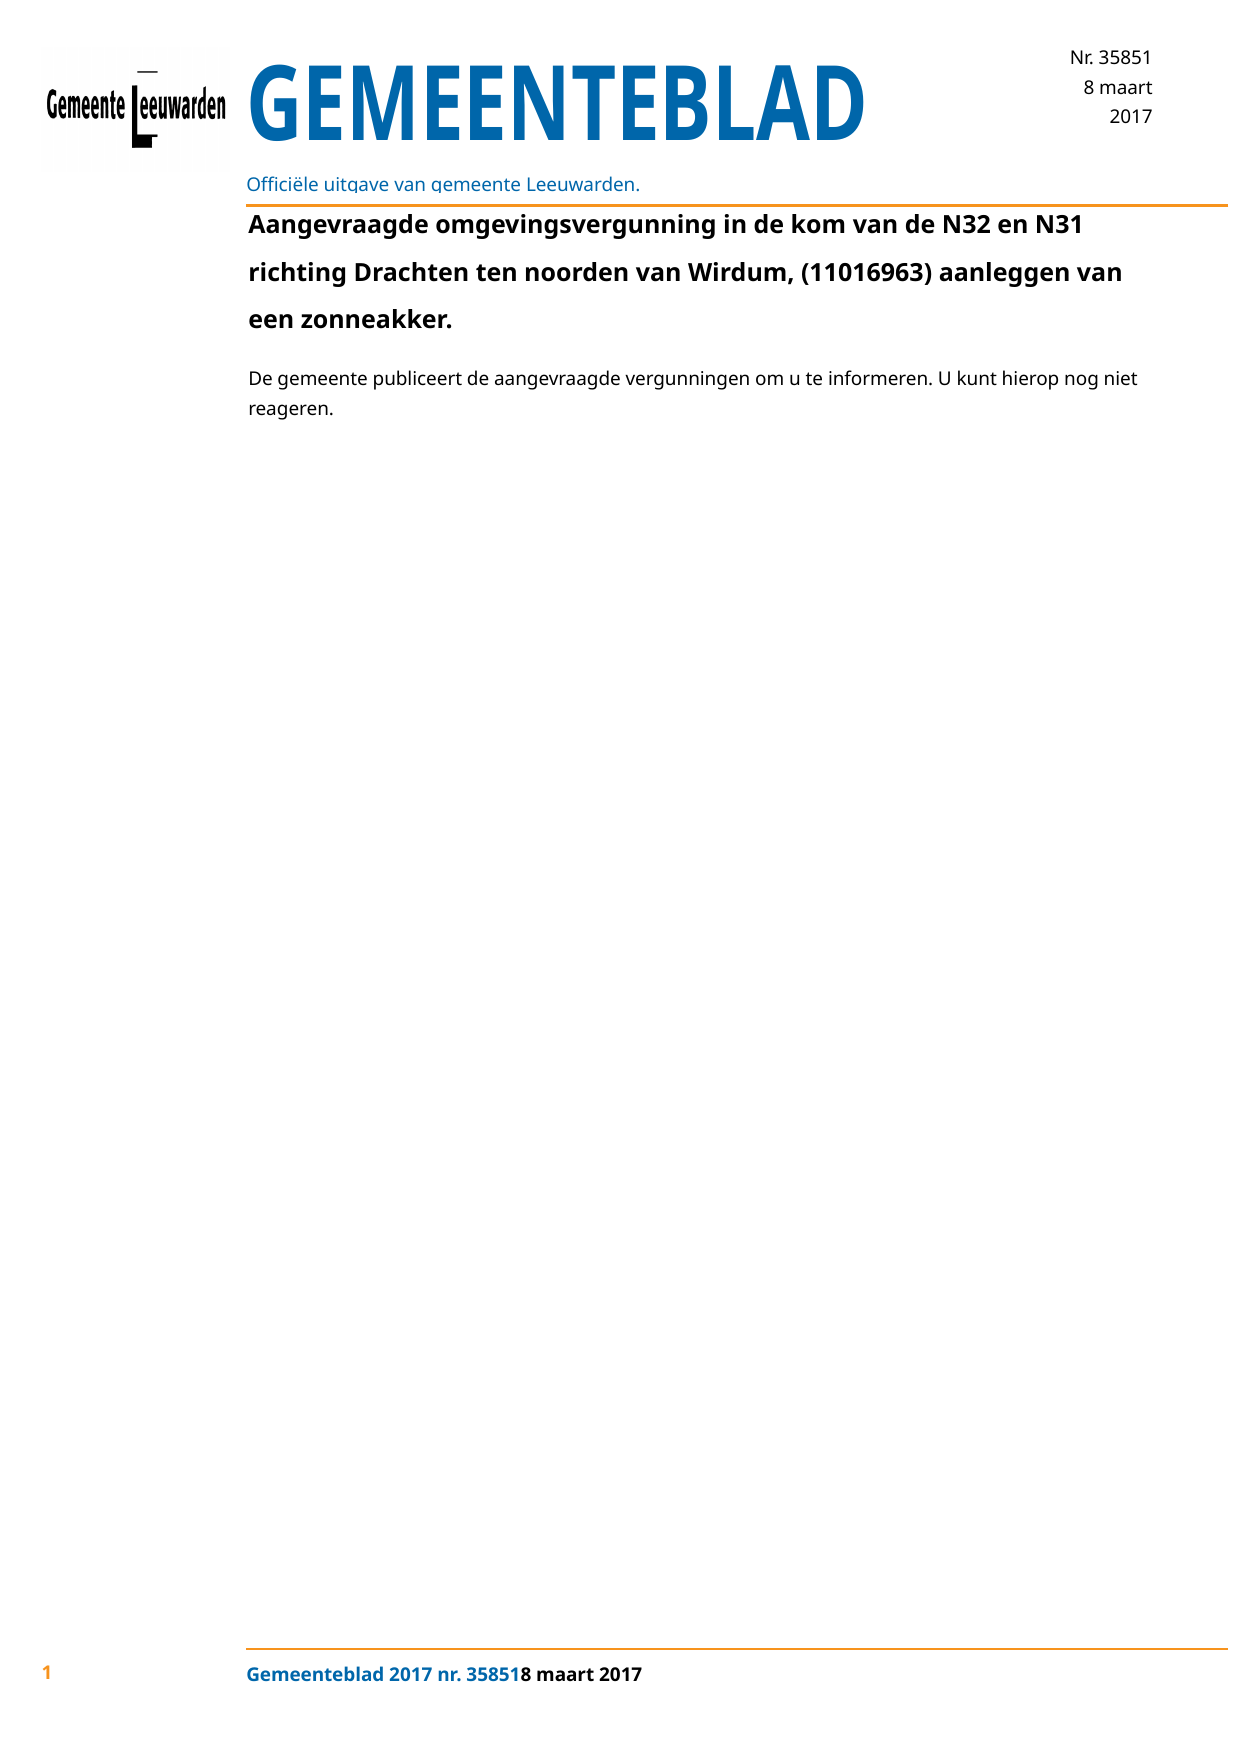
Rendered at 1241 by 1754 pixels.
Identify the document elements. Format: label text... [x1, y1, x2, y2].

text Aangevraagde omgevingsvergunning in de kom van de N32 en N31 richting Drachten ten noorden van Wirdum, (11016963) aanleggen van een zonneakker. [248, 207, 1152, 336]
picture [41, 47, 231, 172]
text De gemeente publiceert de aangevraagde vergunningen om u te informeren. U kunt hierop nog niet reageren. [248, 366, 1152, 421]
